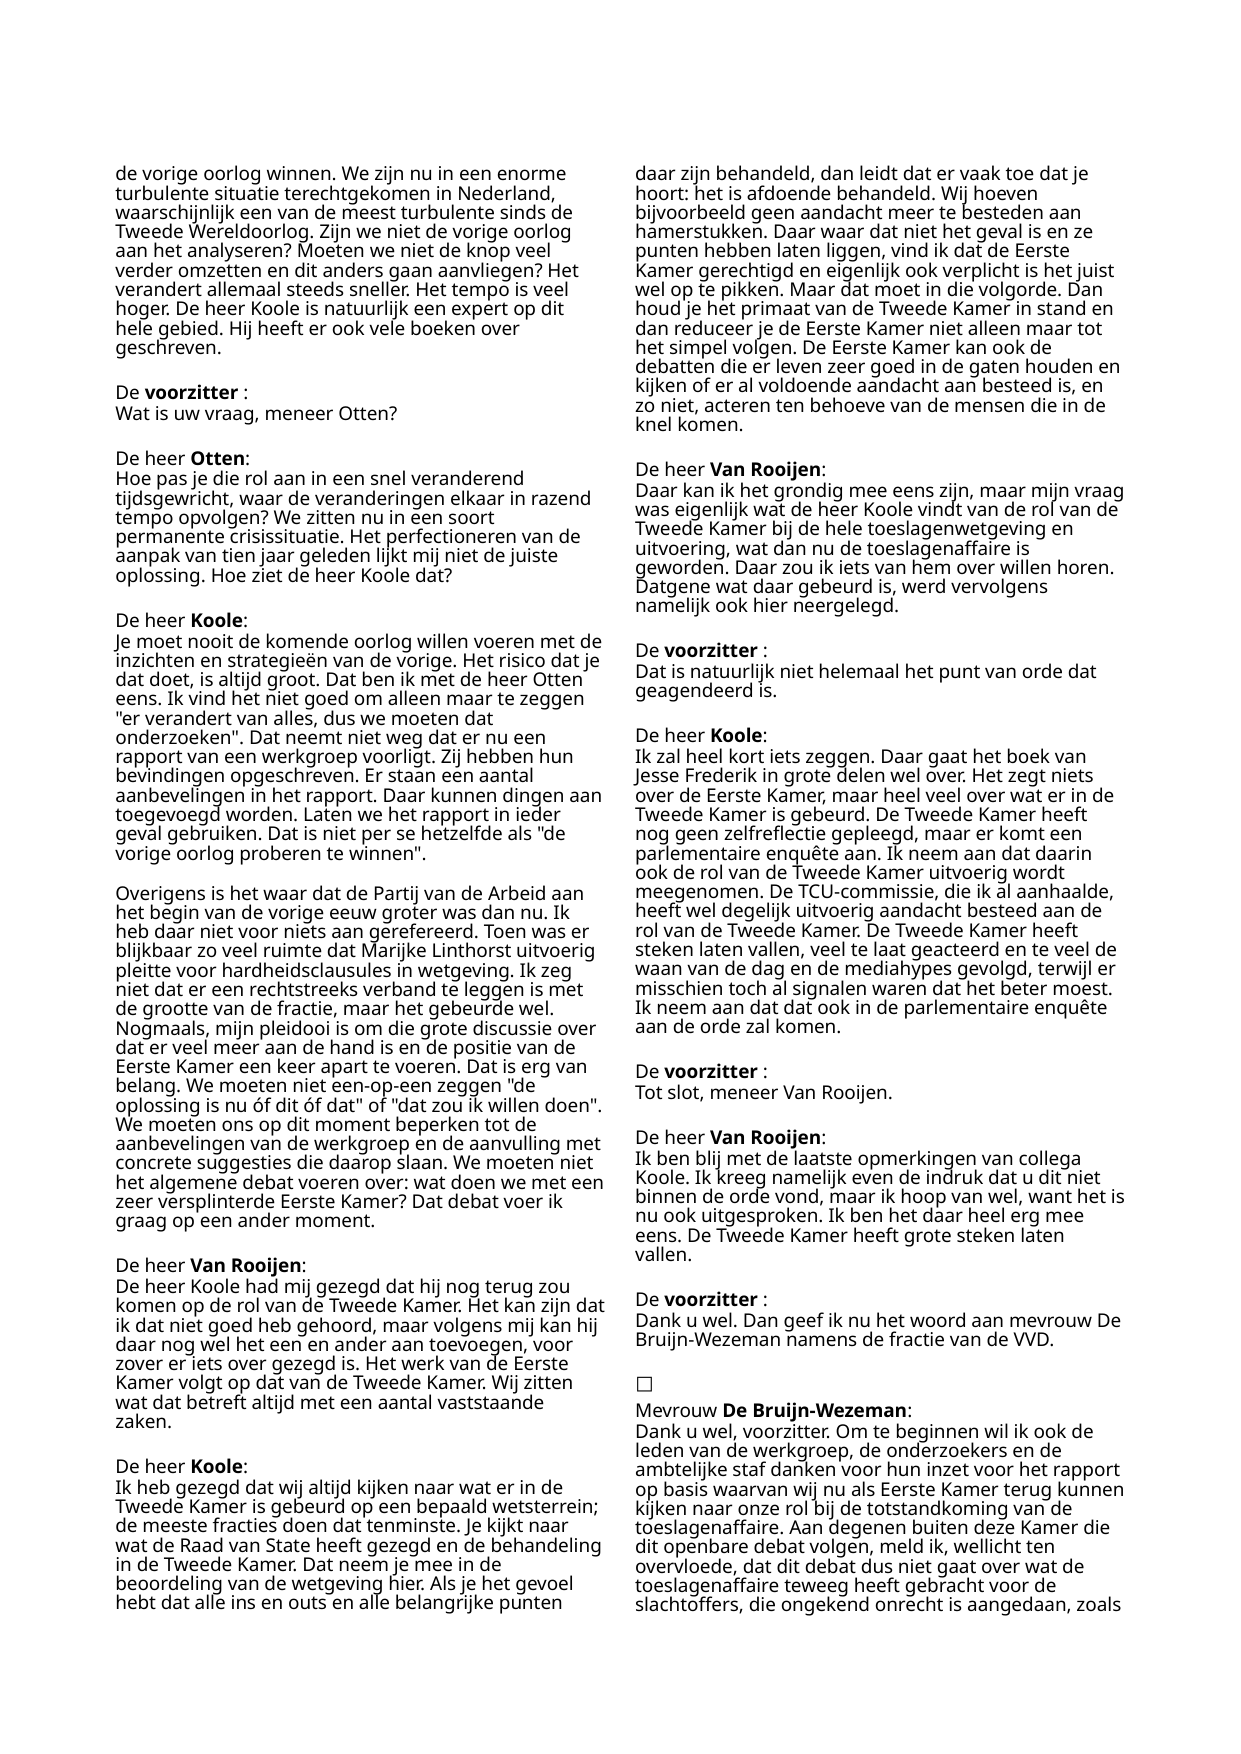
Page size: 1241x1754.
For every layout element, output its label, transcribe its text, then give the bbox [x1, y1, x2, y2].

text De heer Koole had mij gezegd dat hij nog terug zou komen op de rol van de Tweede Kamer. Het kan zijn dat ik dat niet goed heb gehoord, maar volgens mij kan hij daar nog wel het een en ander aan toevoegen, voor zover er iets over gezegd is. Het werk van de Eerste Kamer volgt op dat van de Tweede Kamer. Wij zitten wat dat betreft altijd met een aantal vaststaande zaken. [115, 1278, 605, 1432]
text ⬜ [635, 1371, 1125, 1397]
text Daar kan ik het grondig mee eens zijn, maar mijn vraag was eigenlijk wat de heer Koole vindt van de rol van de Tweede Kamer bij de hele toeslagenwetgeving en uitvoering, wat dan nu de toeslagenaffaire is geworden. Daar zou ik iets van hem over willen horen. Datgene wat daar gebeurd is, werd vervolgens namelijk ook hier neergelegd. [635, 482, 1125, 617]
text De heer Van Rooijen: [635, 456, 1125, 482]
text Dat is natuurlijk niet helemaal het punt van orde dat geagendeerd is. [635, 663, 1125, 702]
text De heer Otten: [115, 445, 605, 470]
text De heer Koole: [115, 1453, 605, 1479]
text de vorige oorlog winnen. We zijn nu in een enorme turbulente situatie terechtgekomen in Nederland, waarschijnlijk een van de meest turbulente sinds de Tweede Wereldoorlog. Zijn we niet de vorige oorlog aan het analyseren? Moeten we niet de knop veel verder omzetten en dit anders gaan aanvliegen? Het verandert allemaal steeds sneller. Het tempo is veel hoger. De heer Koole is natuurlijk een expert op dit hele gebied. Hij heeft er ook vele boeken over geschreven. [115, 165, 605, 358]
text Dank u wel, voorzitter. Om te beginnen wil ik ook de leden van de werkgroep, de onderzoekers en de ambtelijke staf danken voor hun inzet voor het rapport op basis waarvan wij nu als Eerste Kamer terug kunnen kijken naar onze rol bij de totstandkoming van de toeslagenaffaire. Aan degenen buiten deze Kamer die dit openbare debat volgen, meld ik, wellicht ten overvloede, dat dit debat dus niet gaat over wat de toeslagenaffaire teweeg heeft gebracht voor de slachtoffers, die ongekend onrecht is aangedaan, zoals [635, 1423, 1125, 1615]
text Mevrouw De Bruijn-Wezeman: [635, 1397, 1125, 1423]
text Hoe pas je die rol aan in een snel veranderend tijdsgewricht, waar de veranderingen elkaar in razend tempo opvolgen? We zitten nu in een soort permanente crisissituatie. Het perfectioneren van de aanpak van tien jaar geleden lijkt mij niet de juiste oplossing. Hoe ziet de heer Koole dat? [115, 470, 605, 586]
text De heer Koole: [635, 722, 1125, 748]
text De voorzitter : [635, 1286, 1125, 1312]
text Ik heb gezegd dat wij altijd kijken naar wat er in de Tweede Kamer is gebeurd op een bepaald wetsterrein; de meeste fracties doen dat tenminste. Je kijkt naar wat de Raad van State heeft gezegd en de behandeling in de Tweede Kamer. Dat neem je mee in de beoordeling van de wetgeving hier. Als je het gevoel hebt dat alle ins en outs en alle belangrijke punten [115, 1479, 605, 1614]
text Dank u wel. Dan geef ik nu het woord aan mevrouw De Bruijn-Wezeman namens de fractie van de VVD. [635, 1312, 1125, 1350]
text Je moet nooit de komende oorlog willen voeren met de inzichten en strategieën van de vorige. Het risico dat je dat doet, is altijd groot. Dat ben ik met de heer Otten eens. Ik vind het niet goed om alleen maar te zeggen "er verandert van alles, dus we moeten dat onderzoeken". Dat neemt niet weg dat er nu een rapport van een werkgroep voorligt. Zij hebben hun bevindingen opgeschreven. Er staan een aantal aanbevelingen in het rapport. Daar kunnen dingen aan toegevoegd worden. Laten we het rapport in ieder geval gebruiken. Dat is niet per se hetzelfde als "de vorige oorlog proberen te winnen". [115, 633, 605, 864]
text Ik ben blij met de laatste opmerkingen van collega Koole. Ik kreeg namelijk even de indruk dat u dit niet binnen de orde vond, maar ik hoop van wel, want het is nu ook uitgesproken. Ik ben het daar heel erg mee eens. De Tweede Kamer heeft grote steken laten vallen. [635, 1150, 1125, 1265]
text daar zijn behandeld, dan leidt dat er vaak toe dat je hoort: het is afdoende behandeld. Wij hoeven bijvoorbeeld geen aandacht meer te besteden aan hamerstukken. Daar waar dat niet het geval is en ze punten hebben laten liggen, vind ik dat de Eerste Kamer gerechtigd en eigenlijk ook verplicht is het juist wel op te pikken. Maar dat moet in die volgorde. Dan houd je het primaat van de Tweede Kamer in stand en dan reduceer je de Eerste Kamer niet alleen maar tot het simpel volgen. De Eerste Kamer kan ook de debatten die er leven zeer goed in de gaten houden en kijken of er al voldoende aandacht aan besteed is, en zo niet, acteren ten behoeve van de mensen die in de knel komen. [635, 165, 1125, 435]
text Wat is uw vraag, meneer Otten? [115, 404, 605, 424]
text De heer Van Rooijen: [115, 1252, 605, 1278]
text Overigens is het waar dat de Partij van de Arbeid aan het begin van de vorige eeuw groter was dan nu. Ik heb daar niet voor niets aan gerefereerd. Toen was er blijkbaar zo veel ruimte dat Marijke Linthorst uitvoerig pleitte voor hardheidsclausules in wetgeving. Ik zeg niet dat er een rechtstreeks verband te leggen is met de grootte van de fractie, maar het gebeurde wel. Nogmaals, mijn pleidooi is om die grote discussie over dat er veel meer aan de hand is en de positie van de Eerste Kamer een keer apart te voeren. Dat is erg van belang. We moeten niet een-op-een zeggen "de oplossing is nu óf dit óf dat" of "dat zou ik willen doen". We moeten ons op dit moment beperken tot de aanbevelingen van de werkgroep en de aanvulling met concrete suggesties die daarop slaan. We moeten niet het algemene debat voeren over: wat doen we met een zeer versplinterde Eerste Kamer? Dat debat voer ik graag op een ander moment. [115, 884, 605, 1231]
text Ik zal heel kort iets zeggen. Daar gaat het boek van Jesse Frederik in grote delen wel over. Het zegt niets over de Eerste Kamer, maar heel veel over wat er in de Tweede Kamer is gebeurd. De Tweede Kamer heeft nog geen zelfreflectie gepleegd, maar er komt een parlementaire enquête aan. Ik neem aan dat daarin ook de rol van de Tweede Kamer uitvoerig wordt meegenomen. De TCU-commissie, die ik al aanhaalde, heeft wel degelijk uitvoerig aandacht besteed aan de rol van de Tweede Kamer. De Tweede Kamer heeft steken laten vallen, veel te laat geacteerd en te veel de waan van de dag en de mediahypes gevolgd, terwijl er misschien toch al signalen waren dat het beter moest. Ik neem aan dat dat ook in de parlementaire enquête aan de orde zal komen. [635, 748, 1125, 1037]
text De voorzitter : [635, 1058, 1125, 1084]
text Tot slot, meneer Van Rooijen. [635, 1084, 1125, 1103]
text De heer Koole: [115, 607, 605, 633]
text De voorzitter : [115, 379, 605, 404]
text De voorzitter : [635, 637, 1125, 663]
text De heer Van Rooijen: [635, 1124, 1125, 1150]
